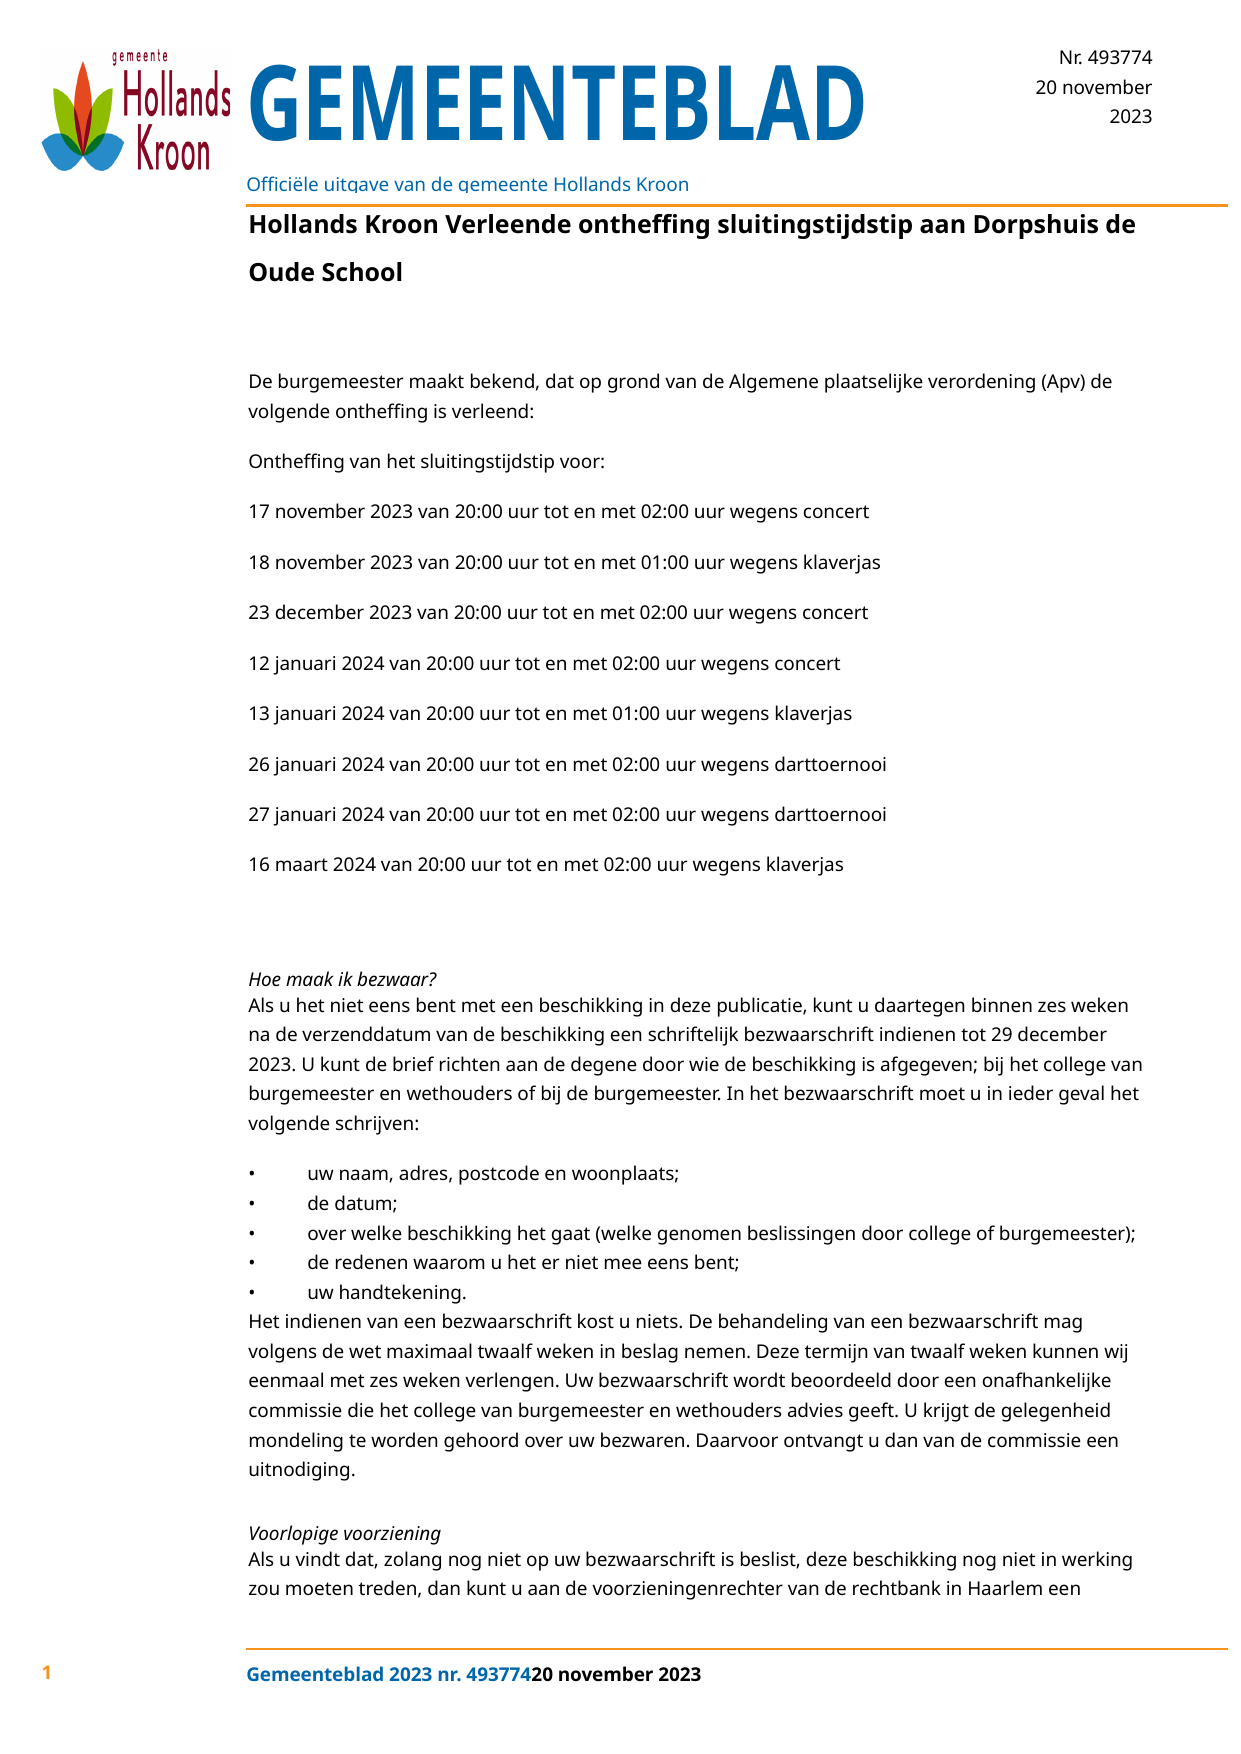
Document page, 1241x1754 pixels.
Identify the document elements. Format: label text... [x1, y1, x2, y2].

picture [41, 47, 231, 172]
list over welke beschikking het gaat (welke genomen beslissingen door college of burgemeester); [248, 1220, 1152, 1245]
text Het indienen van een bezwaarschrift kost u niets. De behandeling van een bezwaarschrift mag volgens de wet maximaal twaalf weken in beslag nemen. Deze termijn van twaalf weken kunnen wij eenmaal met zes weken verlengen. Uw bezwaarschrift wordt beoordeeld door een onafhankelijke commissie die het college van burgemeester en wethouders advies geeft. U krijgt de gelegenheid mondeling te worden gehoord over uw bezwaren. Daarvoor ontvangt u dan van de commissie een uitnodiging. [248, 1308, 1152, 1482]
text 16 maart 2024 van 20:00 uur tot en met 02:00 uur wegens klaverjas [248, 852, 1152, 877]
text 26 januari 2024 van 20:00 uur tot en met 02:00 uur wegens darttoernooi [248, 751, 1152, 777]
text 18 november 2023 van 20:00 uur tot en met 01:00 uur wegens klaverjas [248, 549, 1152, 575]
text 12 januari 2024 van 20:00 uur tot en met 02:00 uur wegens concert [248, 650, 1152, 676]
text 17 november 2023 van 20:00 uur tot en met 02:00 uur wegens concert [248, 499, 1152, 524]
list de datum; [248, 1190, 1152, 1216]
text Als u vindt dat, zolang nog niet op uw bezwaarschrift is beslist, deze beschikking nog niet in werking zou moeten treden, dan kunt u aan de voorzieningenrechter van de rechtbank in Haarlem een [248, 1546, 1152, 1601]
list de redenen waarom u het er niet mee eens bent; [248, 1249, 1152, 1275]
text Als u het niet eens bent met een beschikking in deze publicatie, kunt u daartegen binnen zes weken na de verzenddatum van de beschikking een schriftelijk bezwaarschrift indienen tot 29 december 2023. U kunt de brief richten aan de degene door wie de beschikking is afgegeven; bij het college van burgemeester en wethouders of bij de burgemeester. In het bezwaarschrift moet u in ieder geval het volgende schrijven: [248, 992, 1152, 1136]
text Hollands Kroon Verleende ontheffing sluitingstijdstip aan Dorpshuis de Oude School [248, 207, 1152, 288]
list uw handtekening. [248, 1279, 1152, 1304]
text 23 december 2023 van 20:00 uur tot en met 02:00 uur wegens concert [248, 599, 1152, 625]
text Ontheffing van het sluitingstijdstip voor: [248, 448, 1152, 474]
list uw naam, adres, postcode en woonplaats; [248, 1161, 1152, 1186]
text Voorlopige voorziening [248, 1520, 1152, 1546]
text De burgemeester maakt bekend, dat op grond van de Algemene plaatselijke verordening (Apv) de volgende ontheffing is verleend: [248, 368, 1152, 424]
text 13 januari 2024 van 20:00 uur tot en met 01:00 uur wegens klaverjas [248, 700, 1152, 726]
text 27 januari 2024 van 20:00 uur tot en met 02:00 uur wegens darttoernooi [248, 801, 1152, 827]
text Hoe maak ik bezwaar? [248, 966, 1152, 992]
